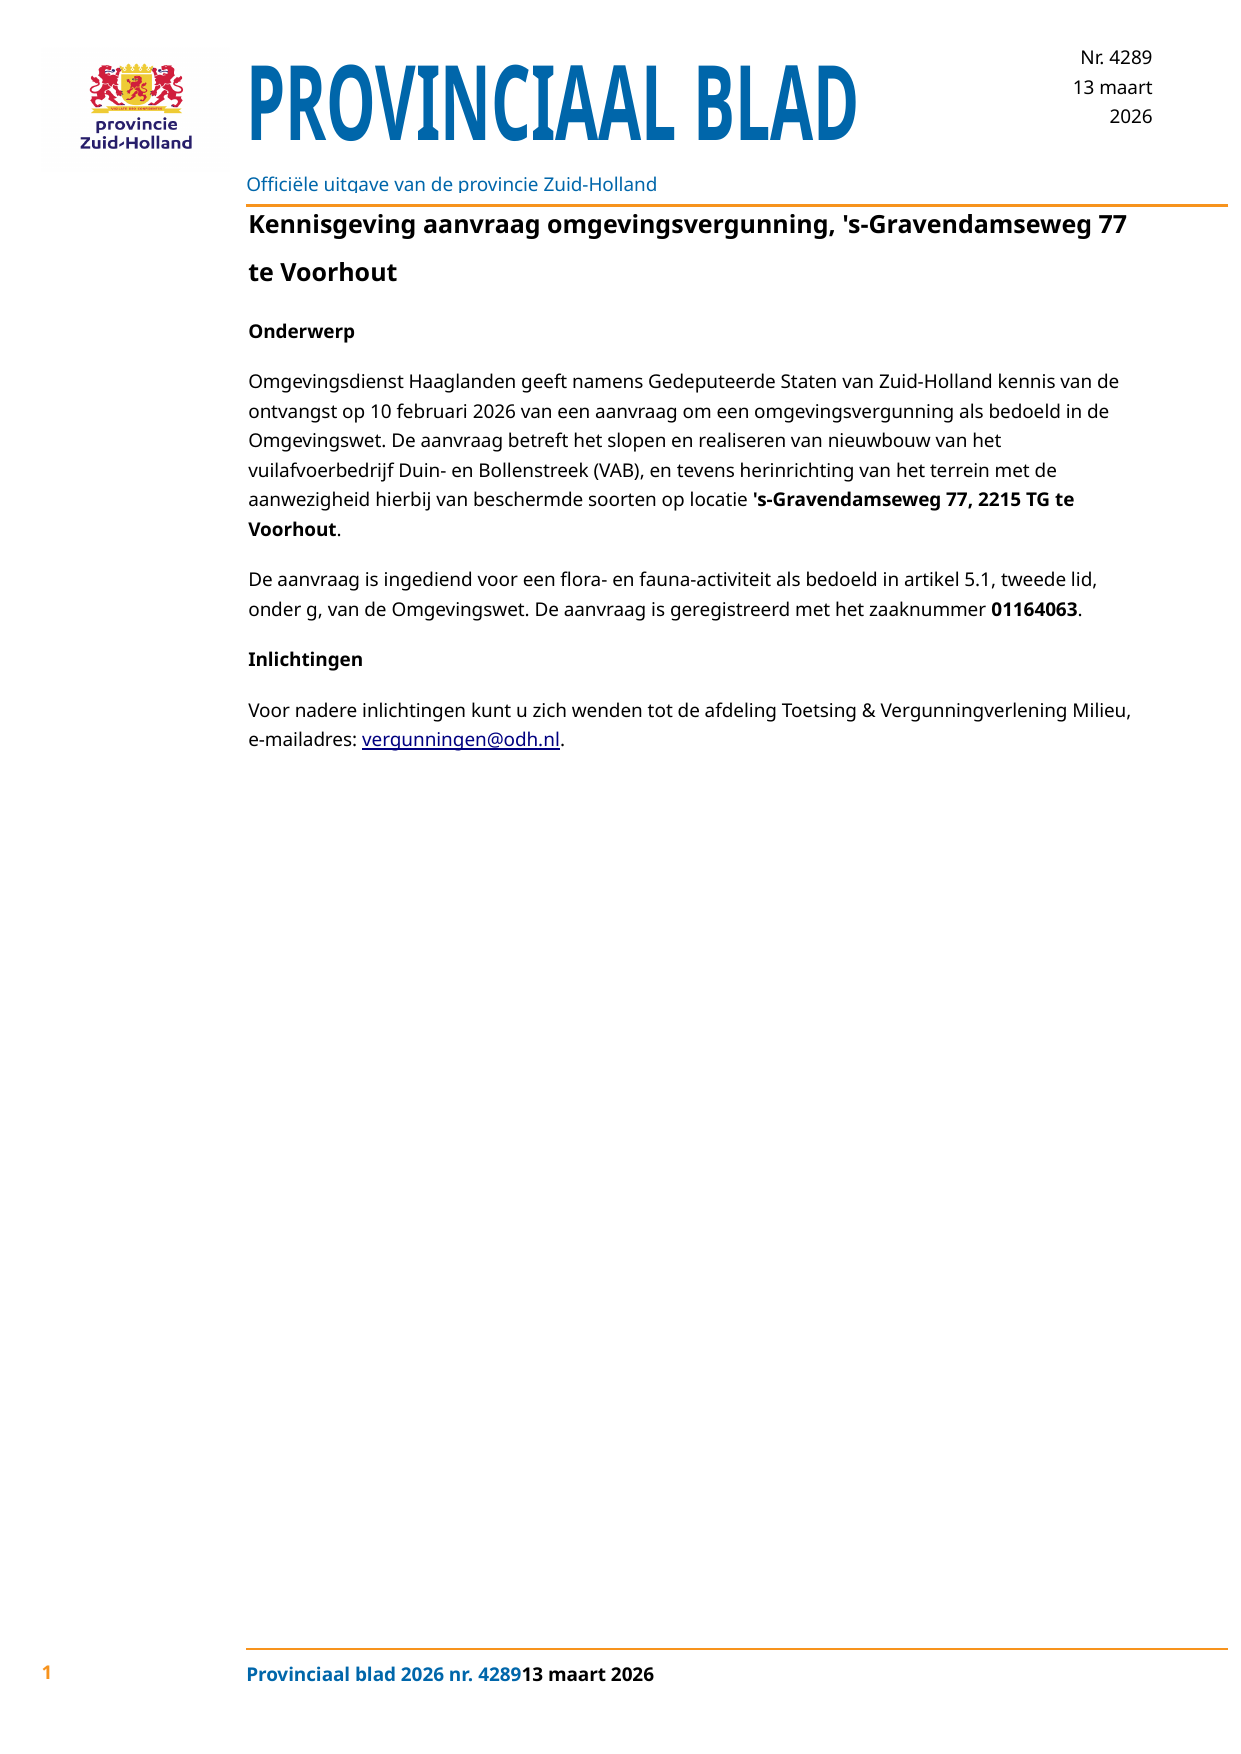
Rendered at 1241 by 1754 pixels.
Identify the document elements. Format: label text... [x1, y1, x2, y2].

picture [41, 47, 231, 172]
text De aanvraag is ingediend voor een flora- en fauna-activiteit als bedoeld in artikel 5.1, tweede lid, onder g, van de Omgevingswet. De aanvraag is geregistreerd met het zaaknummer 01164063. [248, 567, 1152, 622]
text Onderwerp [248, 318, 1152, 344]
text Voor nadere inlichtingen kunt u zich wenden tot de afdeling Toetsing & Vergunningverlening Milieu, e-mailadres: vergunningen@odh.nl. [248, 697, 1152, 752]
text Inlichtingen [248, 647, 1152, 672]
text Omgevingsdienst Haaglanden geeft namens Gedeputeerde Staten van Zuid-Holland kennis van de ontvangst op 10 februari 2026 van een aanvraag om een omgevingsvergunning als bedoeld in de Omgevingswet. De aanvraag betreft het slopen en realiseren van nieuwbouw van het vuilafvoerbedrijf Duin- en Bollenstreek (VAB), en tevens herinrichting van het terrein met de aanwezigheid hierbij van beschermde soorten op locatie 's-Gravendamseweg 77, 2215 TG te Voorhout. [248, 368, 1152, 542]
text Kennisgeving aanvraag omgevingsvergunning, 's-Gravendamseweg 77 te Voorhout [248, 207, 1152, 288]
